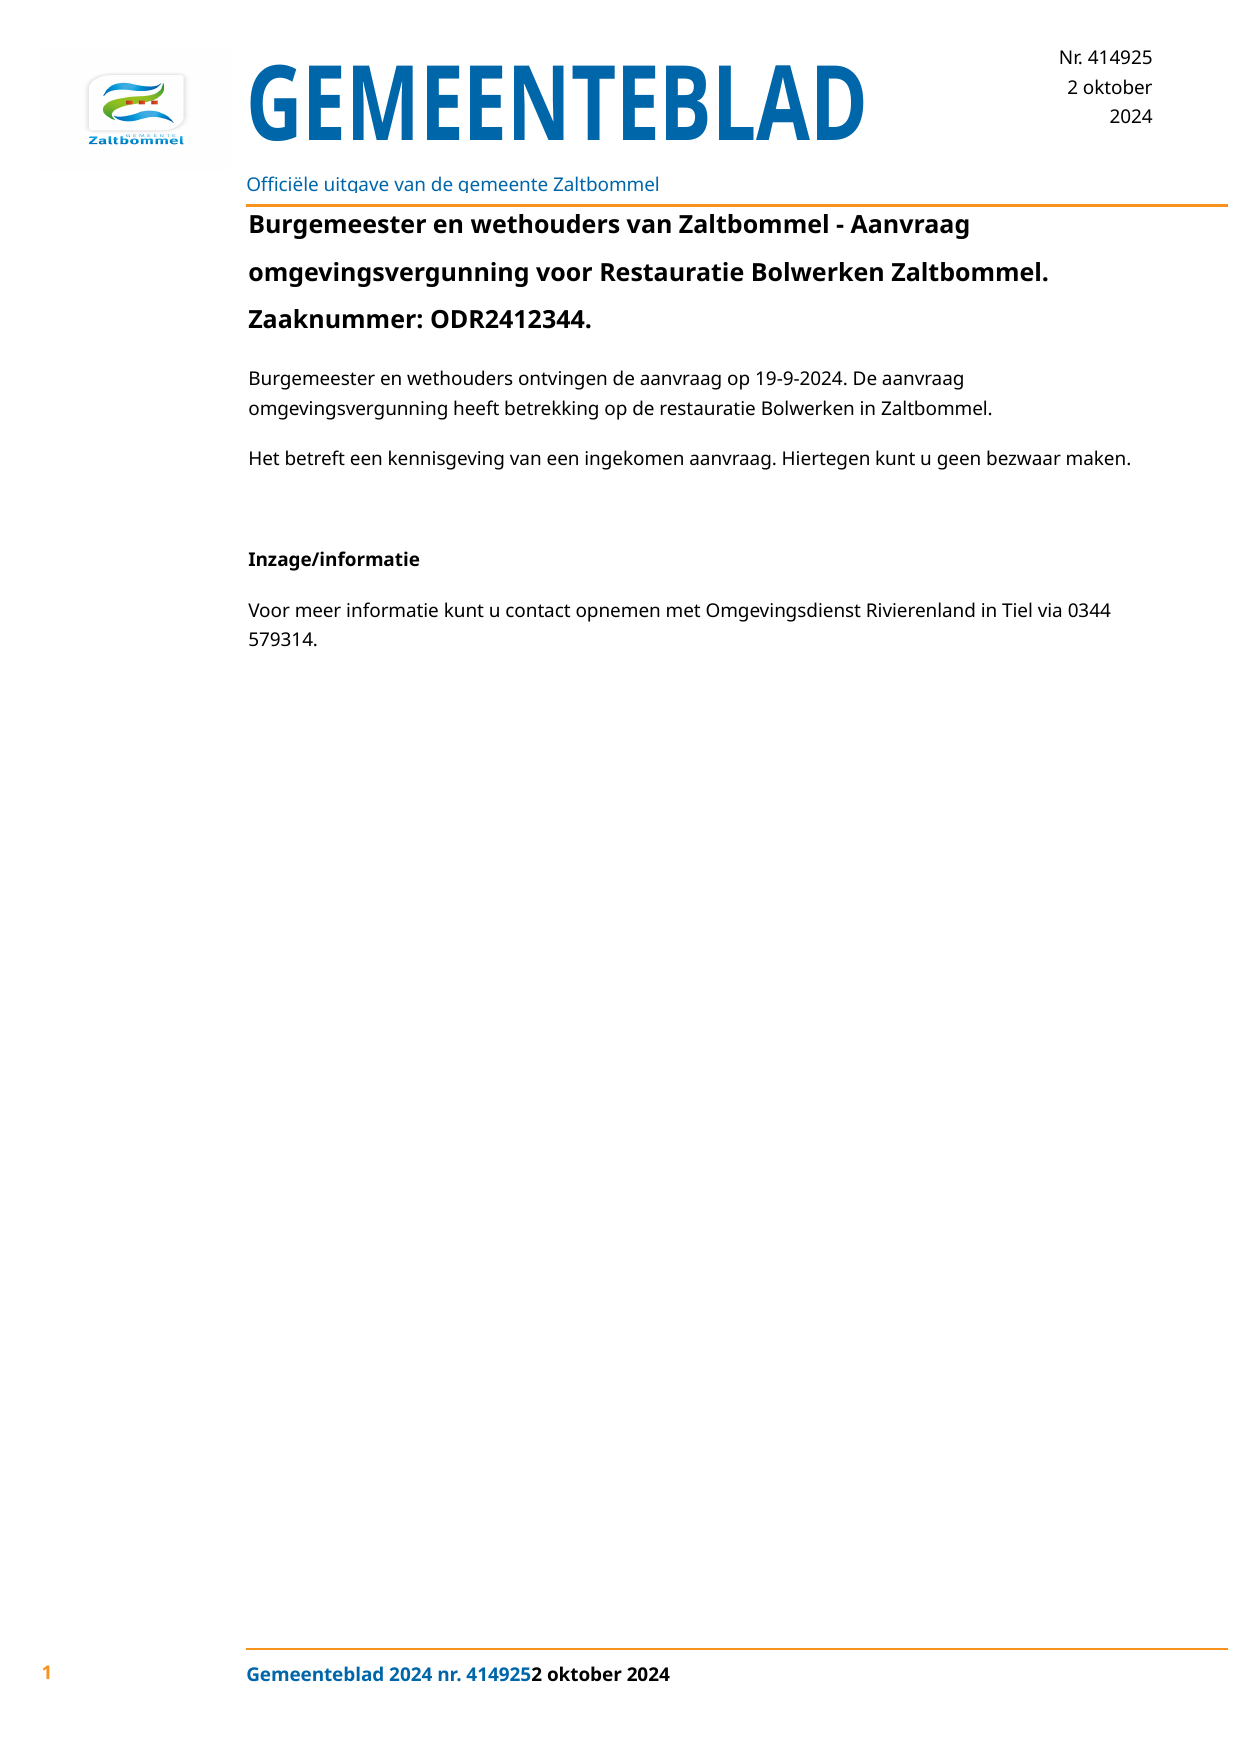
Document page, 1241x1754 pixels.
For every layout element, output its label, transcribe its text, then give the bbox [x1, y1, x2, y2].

picture [41, 47, 231, 172]
text Inzage/informatie [248, 546, 1152, 572]
text Burgemeester en wethouders van Zaltbommel - Aanvraag omgevingsvergunning voor Restauratie Bolwerken Zaltbommel. Zaaknummer: ODR2412344. [248, 207, 1152, 336]
text Burgemeester en wethouders ontvingen de aanvraag op 19-9-2024. De aanvraag omgevingsvergunning heeft betrekking op de restauratie Bolwerken in Zaltbommel. [248, 366, 1152, 421]
text Het betreft een kennisgeving van een ingekomen aanvraag. Hiertegen kunt u geen bezwaar maken. [248, 446, 1152, 471]
text Voor meer informatie kunt u contact opnemen met Omgevingsdienst Rivierenland in Tiel via 0344 579314. [248, 597, 1152, 652]
